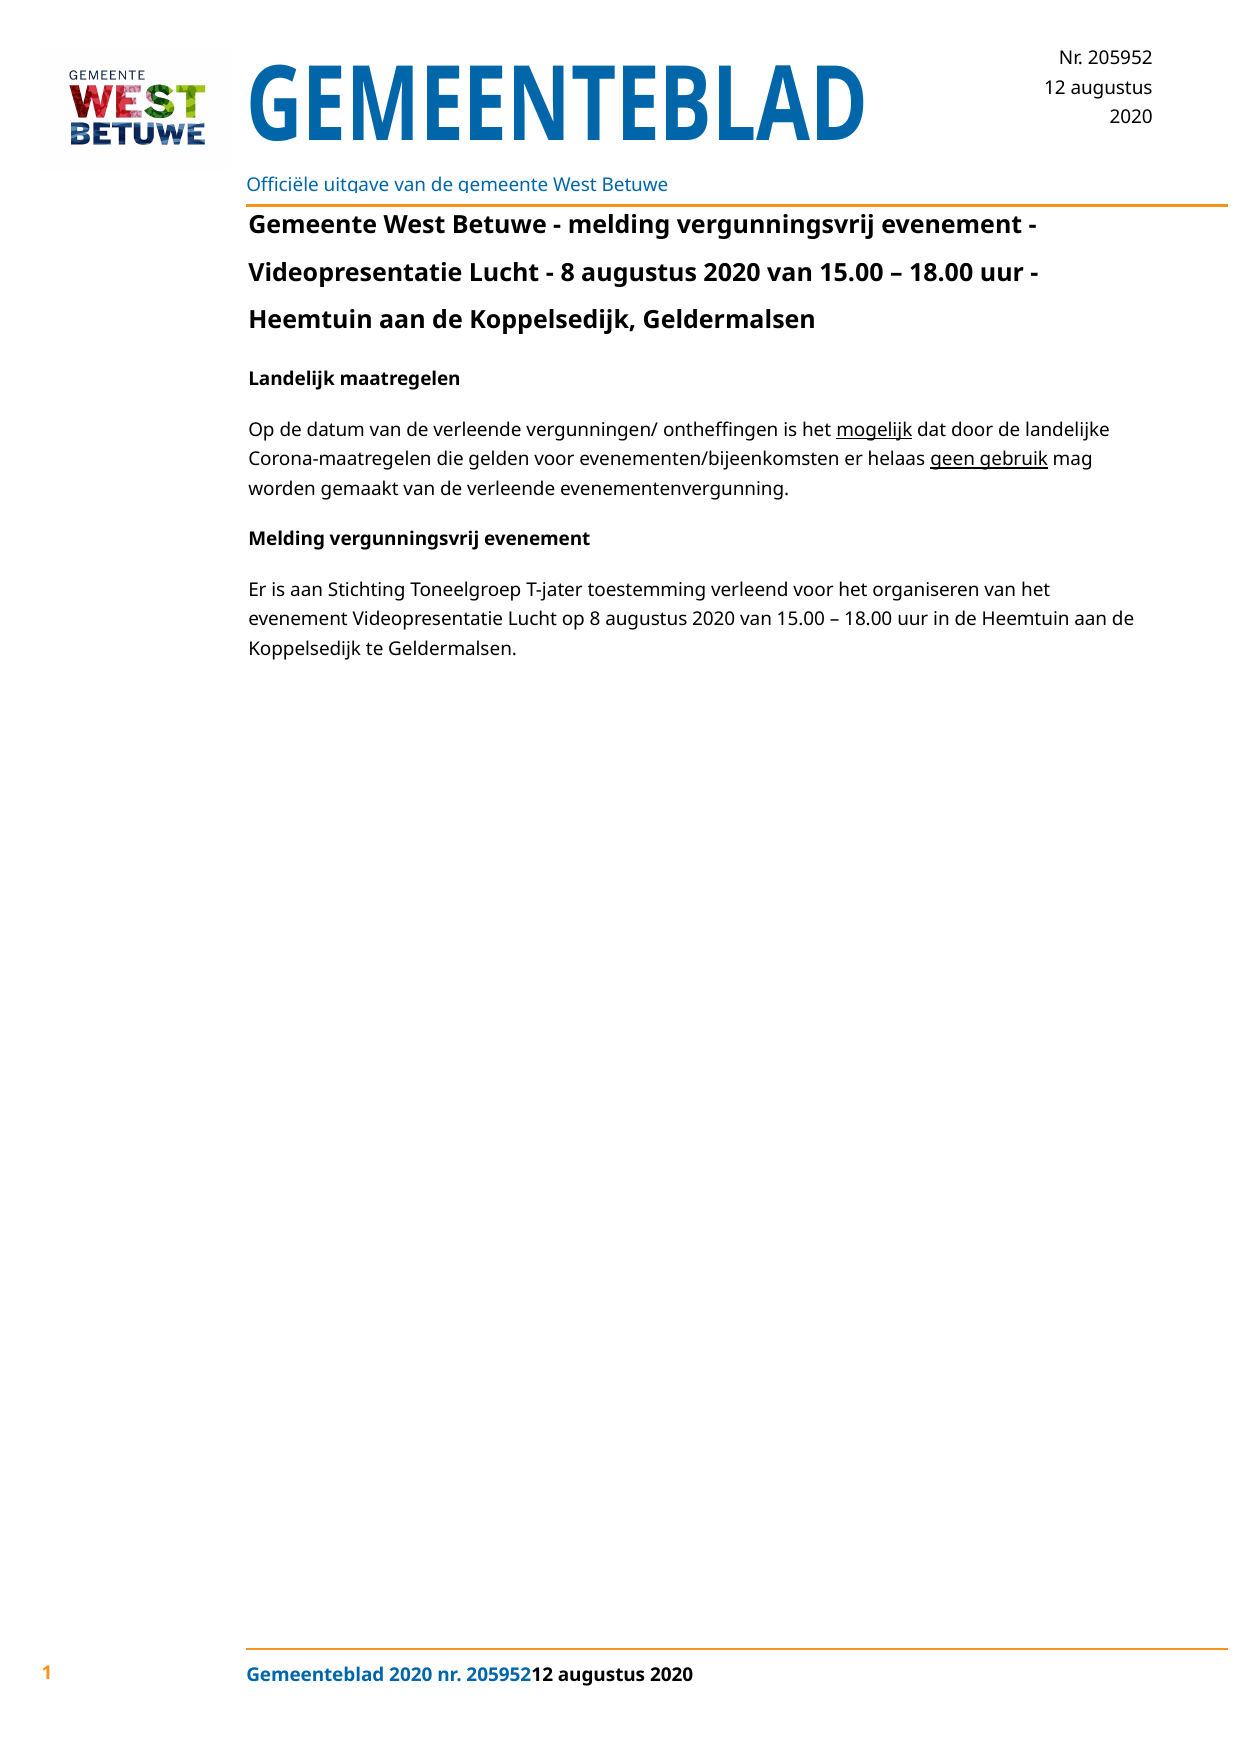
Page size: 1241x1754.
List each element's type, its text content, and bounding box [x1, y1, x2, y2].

text Landelijk maatregelen [248, 366, 1152, 391]
text Melding vergunningsvrij evenement [248, 526, 1152, 551]
text Er is aan Stichting Toneelgroep T-jater toestemming verleend voor het organiseren van het evenement Videopresentatie Lucht op 8 augustus 2020 van 15.00 – 18.00 uur in de Heemtuin aan de Koppelsedijk te Geldermalsen. [248, 576, 1152, 661]
text Gemeente West Betuwe - melding vergunningsvrij evenement - Videopresentatie Lucht - 8 augustus 2020 van 15.00 – 18.00 uur - Heemtuin aan de Koppelsedijk, Geldermalsen [248, 207, 1152, 336]
text Op de datum van de verleende vergunningen/ ontheffingen is het mogelijk dat door de landelijke Corona-maatregelen die gelden voor evenementen/bijeenkomsten er helaas geen gebruik mag worden gemaakt van de verleende evenementenvergunning. [248, 416, 1152, 501]
picture [41, 47, 231, 172]
